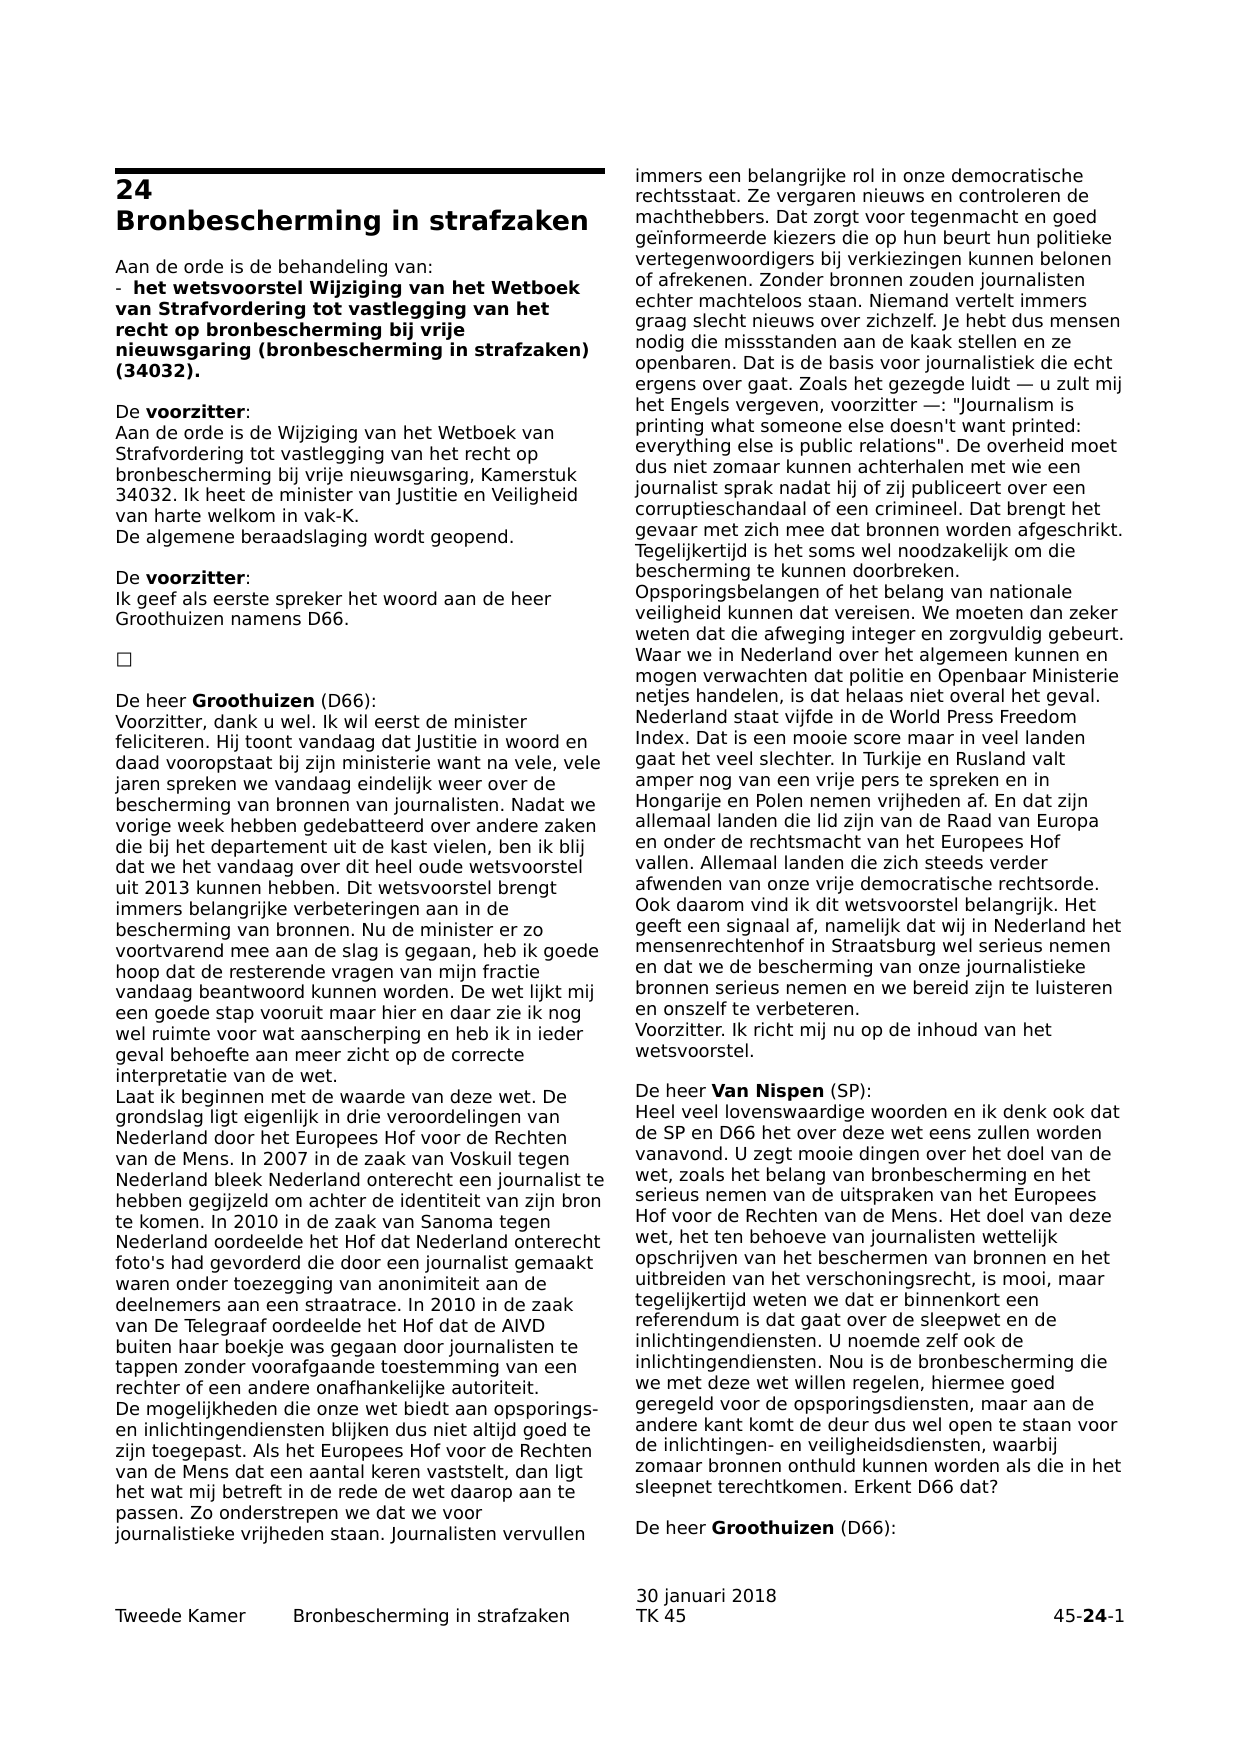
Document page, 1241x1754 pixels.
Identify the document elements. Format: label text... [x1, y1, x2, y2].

text De algemene beraadslaging wordt geopend. [115, 527, 605, 548]
text Voorzitter, dank u wel. Ik wil eerst de minister feliciteren. Hij toont vandaag dat Justitie in woord en daad vooropstaat bij zijn ministerie want na vele, vele jaren spreken we vandaag eindelijk weer over de bescherming van bronnen van journalisten. Nadat we vorige week hebben gedebatteerd over andere zaken die bij het departement uit de kast vielen, ben ik blij dat we het vandaag over dit heel oude wetsvoorstel uit 2013 kunnen hebben. Dit wetsvoorstel brengt immers belangrijke verbeteringen aan in de bescherming van bronnen. Nu de minister er zo voortvarend mee aan de slag is gegaan, heb ik goede hoop dat de resterende vragen van mijn fractie vandaag beantwoord kunnen worden. De wet lijkt mij een goede stap vooruit maar hier en daar zie ik nog wel ruimte voor wat aanscherping en heb ik in ieder geval behoefte aan meer zicht op de correcte interpretatie van de wet. [115, 711, 605, 1086]
text Aan de orde is de Wijziging van het Wetboek van Strafvordering tot vastlegging van het recht op bronbescherming bij vrije nieuwsgaring, Kamerstuk 34032. Ik heet de minister van Justitie en Veiligheid van harte welkom in vak-K. [115, 423, 605, 527]
text De heer Groothuizen (D66): [115, 691, 605, 711]
title 24 Bronbescherming in strafzaken [115, 174, 605, 237]
text Laat ik beginnen met de waarde van deze wet. De grondslag ligt eigenlijk in drie veroordelingen van Nederland door het Europees Hof voor de Rechten van de Mens. In 2007 in de zaak van Voskuil tegen Nederland bleek Nederland onterecht een journalist te hebben gegijzeld om achter de identiteit van zijn bron te komen. In 2010 in de zaak van Sanoma tegen Nederland oordeelde het Hof dat Nederland onterecht foto's had gevorderd die door een journalist gemaakt waren onder toezegging van anonimiteit aan de deelnemers aan een straatrace. In 2010 in de zaak van De Telegraaf oordeelde het Hof dat de AIVD buiten haar boekje was gegaan door journalisten te tappen zonder voorafgaande toestemming van een rechter of een andere onafhankelijke autoriteit. [115, 1086, 605, 1399]
text De voorzitter: [115, 568, 605, 588]
text ⬜ [115, 650, 605, 671]
text De voorzitter: [115, 402, 605, 423]
text Ik geef als eerste spreker het woord aan de heer Groothuizen namens D66. [115, 588, 605, 630]
list het wetsvoorstel Wijziging van het Wetboek van Strafvordering tot vastlegging van het recht op bronbescherming bij vrije nieuwsgaring (bronbescherming in strafzaken) (34032). [115, 278, 605, 382]
text De mogelijkheden die onze wet biedt aan opsporings- en inlichtingendiensten blijken dus niet altijd goed te zijn toegepast. Als het Europees Hof voor de Rechten van de Mens dat een aantal keren vaststelt, dan ligt het wat mij betreft in de rede de wet daarop aan te passen. Zo onderstrepen we dat we voor journalistieke vrijheden staan. Journalisten vervullen [115, 1399, 605, 1545]
text Tegelijkertijd is het soms wel noodzakelijk om die bescherming te kunnen doorbreken. Opsporingsbelangen of het belang van nationale veiligheid kunnen dat vereisen. We moeten dan zeker weten dat die afweging integer en zorgvuldig gebeurt. Waar we in Nederland over het algemeen kunnen en mogen verwachten dat politie en Openbaar Ministerie netjes handelen, is dat helaas niet overal het geval. Nederland staat vijfde in de World Press Freedom Index. Dat is een mooie score maar in veel landen gaat het veel slechter. In Turkije en Rusland valt amper nog van een vrije pers te spreken en in Hongarije en Polen nemen vrijheden af. En dat zijn allemaal landen die lid zijn van de Raad van Europa en onder de rechtsmacht van het Europees Hof vallen. Allemaal landen die zich steeds verder afwenden van onze vrije democratische rechtsorde. Ook daarom vind ik dit wetsvoorstel belangrijk. Het geeft een signaal af, namelijk dat wij in Nederland het mensenrechtenhof in Straatsburg wel serieus nemen en dat we de bescherming van onze journalistieke bronnen serieus nemen en we bereid zijn te luisteren en onszelf te verbeteren. [635, 540, 1125, 1019]
text De heer Groothuizen (D66): [635, 1518, 1125, 1538]
text Voorzitter. Ik richt mij nu op de inhoud van het wetsvoorstel. [635, 1019, 1125, 1061]
text immers een belangrijke rol in onze democratische rechtsstaat. Ze vergaren nieuws en controleren de machthebbers. Dat zorgt voor tegenmacht en goed geïnformeerde kiezers die op hun beurt hun politieke vertegenwoordigers bij verkiezingen kunnen belonen of afrekenen. Zonder bronnen zouden journalisten echter machteloos staan. Niemand vertelt immers graag slecht nieuws over zichzelf. Je hebt dus mensen nodig die missstanden aan de kaak stellen en ze openbaren. Dat is de basis voor journalistiek die echt ergens over gaat. Zoals het gezegde luidt — u zult mij het Engels vergeven, voorzitter —: "Journalism is printing what someone else doesn't want printed: everything else is public relations". De overheid moet dus niet zomaar kunnen achterhalen met wie een journalist sprak nadat hij of zij publiceert over een corruptieschandaal of een crimineel. Dat brengt het gevaar met zich mee dat bronnen worden afgeschrikt. [635, 165, 1125, 540]
text Aan de orde is de behandeling van: [115, 257, 605, 278]
text De heer Van Nispen (SP): [635, 1081, 1125, 1102]
text Heel veel lovenswaardige woorden en ik denk ook dat de SP en D66 het over deze wet eens zullen worden vanavond. U zegt mooie dingen over het doel van de wet, zoals het belang van bronbescherming en het serieus nemen van de uitspraken van het Europees Hof voor de Rechten van de Mens. Het doel van deze wet, het ten behoeve van journalisten wettelijk opschrijven van het beschermen van bronnen en het uitbreiden van het verschoningsrecht, is mooi, maar tegelijkertijd weten we dat er binnenkort een referendum is dat gaat over de sleepwet en de inlichtingendiensten. U noemde zelf ook de inlichtingendiensten. Nou is de bronbescherming die we met deze wet willen regelen, hiermee goed geregeld voor de opsporingsdiensten, maar aan de andere kant komt de deur dus wel open te staan voor de inlichtingen- en veiligheidsdiensten, waarbij zomaar bronnen onthuld kunnen worden als die in het sleepnet terechtkomen. Erkent D66 dat? [635, 1102, 1125, 1498]
